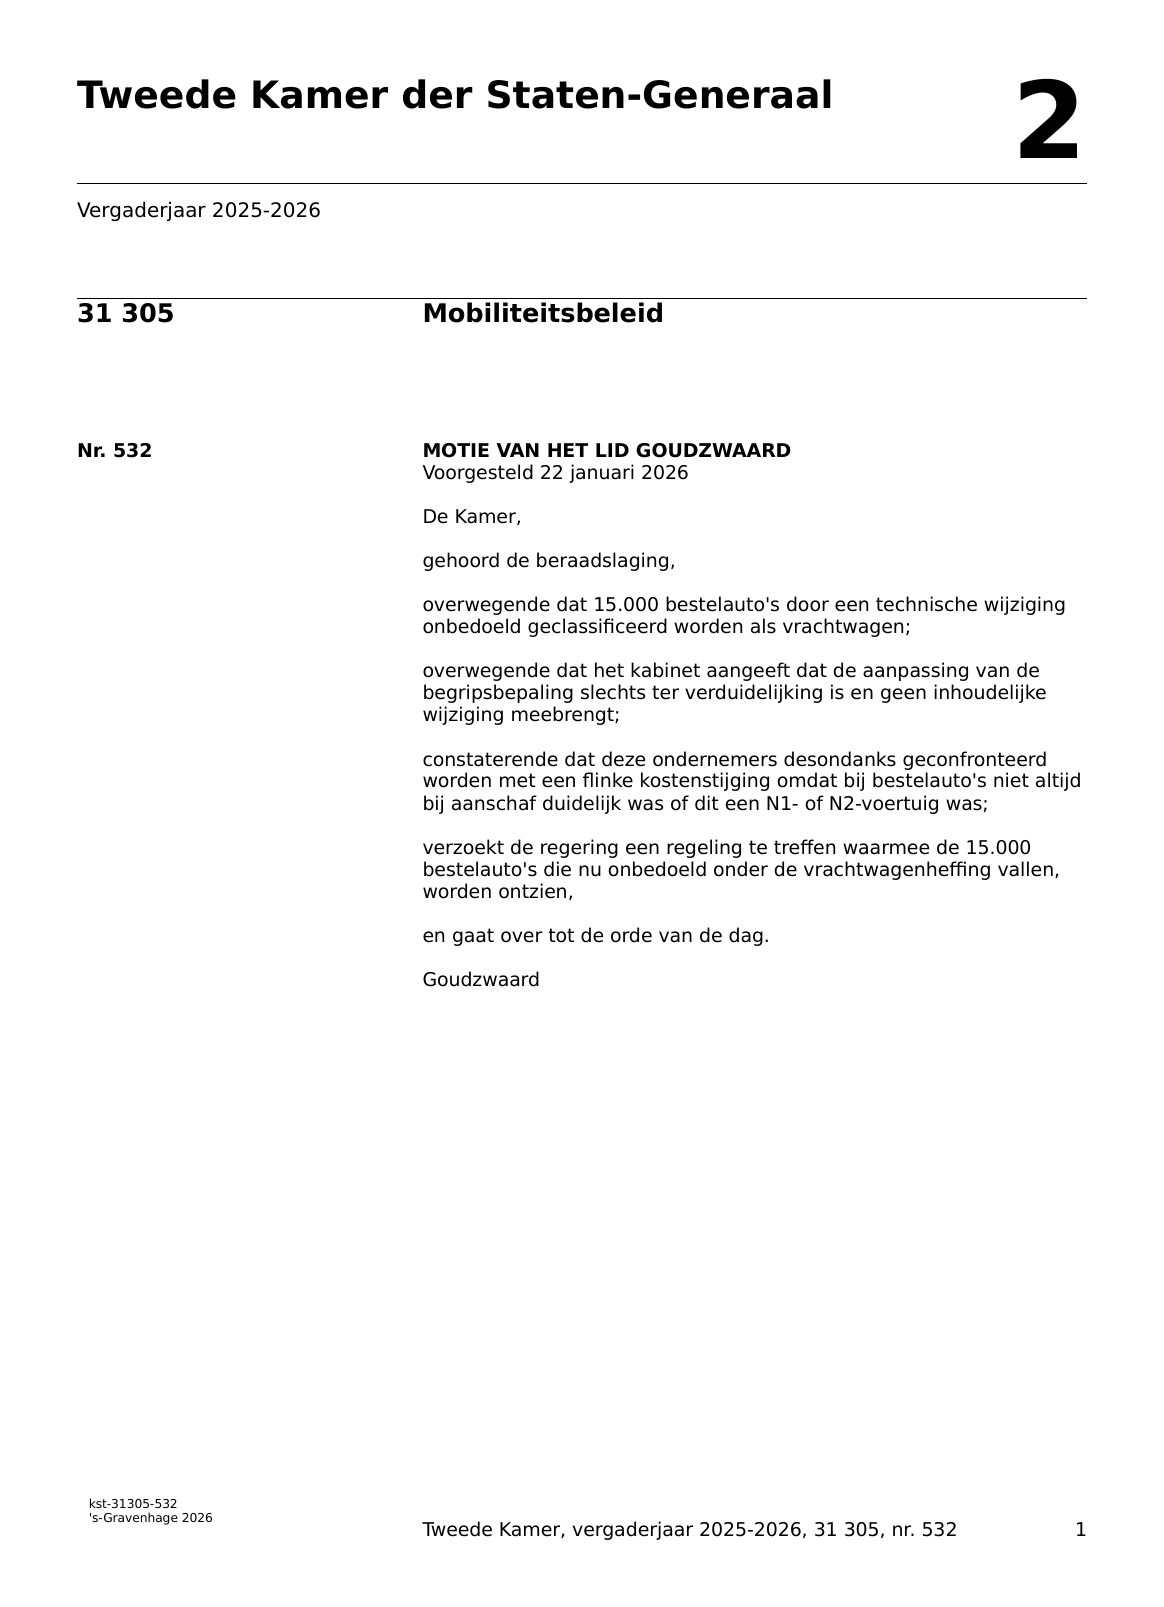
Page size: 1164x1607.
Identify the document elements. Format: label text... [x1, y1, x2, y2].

subtitle 31 305 Mobiliteitsbeleid [77, 299, 1087, 329]
text overwegende dat 15.000 bestelauto's door een technische wijziging onbedoeld geclassificeerd worden als vrachtwagen; [422, 594, 1087, 638]
text Goudzwaard [422, 969, 1087, 991]
subtitle Nr. 532 MOTIE VAN HET LID GOUDZWAARD [77, 440, 1087, 462]
table_header Tweede Kamer der Staten-Generaal [77, 59, 886, 183]
text kst-31305-532 [88, 1497, 323, 1511]
table_cell Vergaderjaar 2025-2026 [77, 184, 1087, 298]
text en gaat over tot de orde van de dag. [422, 925, 1087, 947]
text De Kamer, [422, 506, 1087, 528]
text overwegende dat het kabinet aangeeft dat de aanpassing van de begripsbepaling slechts ter verduidelijking is en geen inhoudelijke wijziging meebrengt; [422, 660, 1087, 726]
text gehoord de beraadslaging, [422, 550, 1087, 572]
text verzoekt de regering een regeling te treffen waarmee de 15.000 bestelauto's die nu onbedoeld onder de vrachtwagenheffing vallen, worden ontzien, [422, 837, 1087, 902]
table_header 2 [886, 59, 1087, 183]
text 's-Gravenhage 2026 [88, 1511, 323, 1525]
text Voorgesteld 22 januari 2026 [422, 462, 1087, 484]
text constaterende dat deze ondernemers desondanks geconfronteerd worden met een flinke kostenstijging omdat bij bestelauto's niet altijd bij aanschaf duidelijk was of dit een N1- of N2-voertuig was; [422, 748, 1087, 814]
